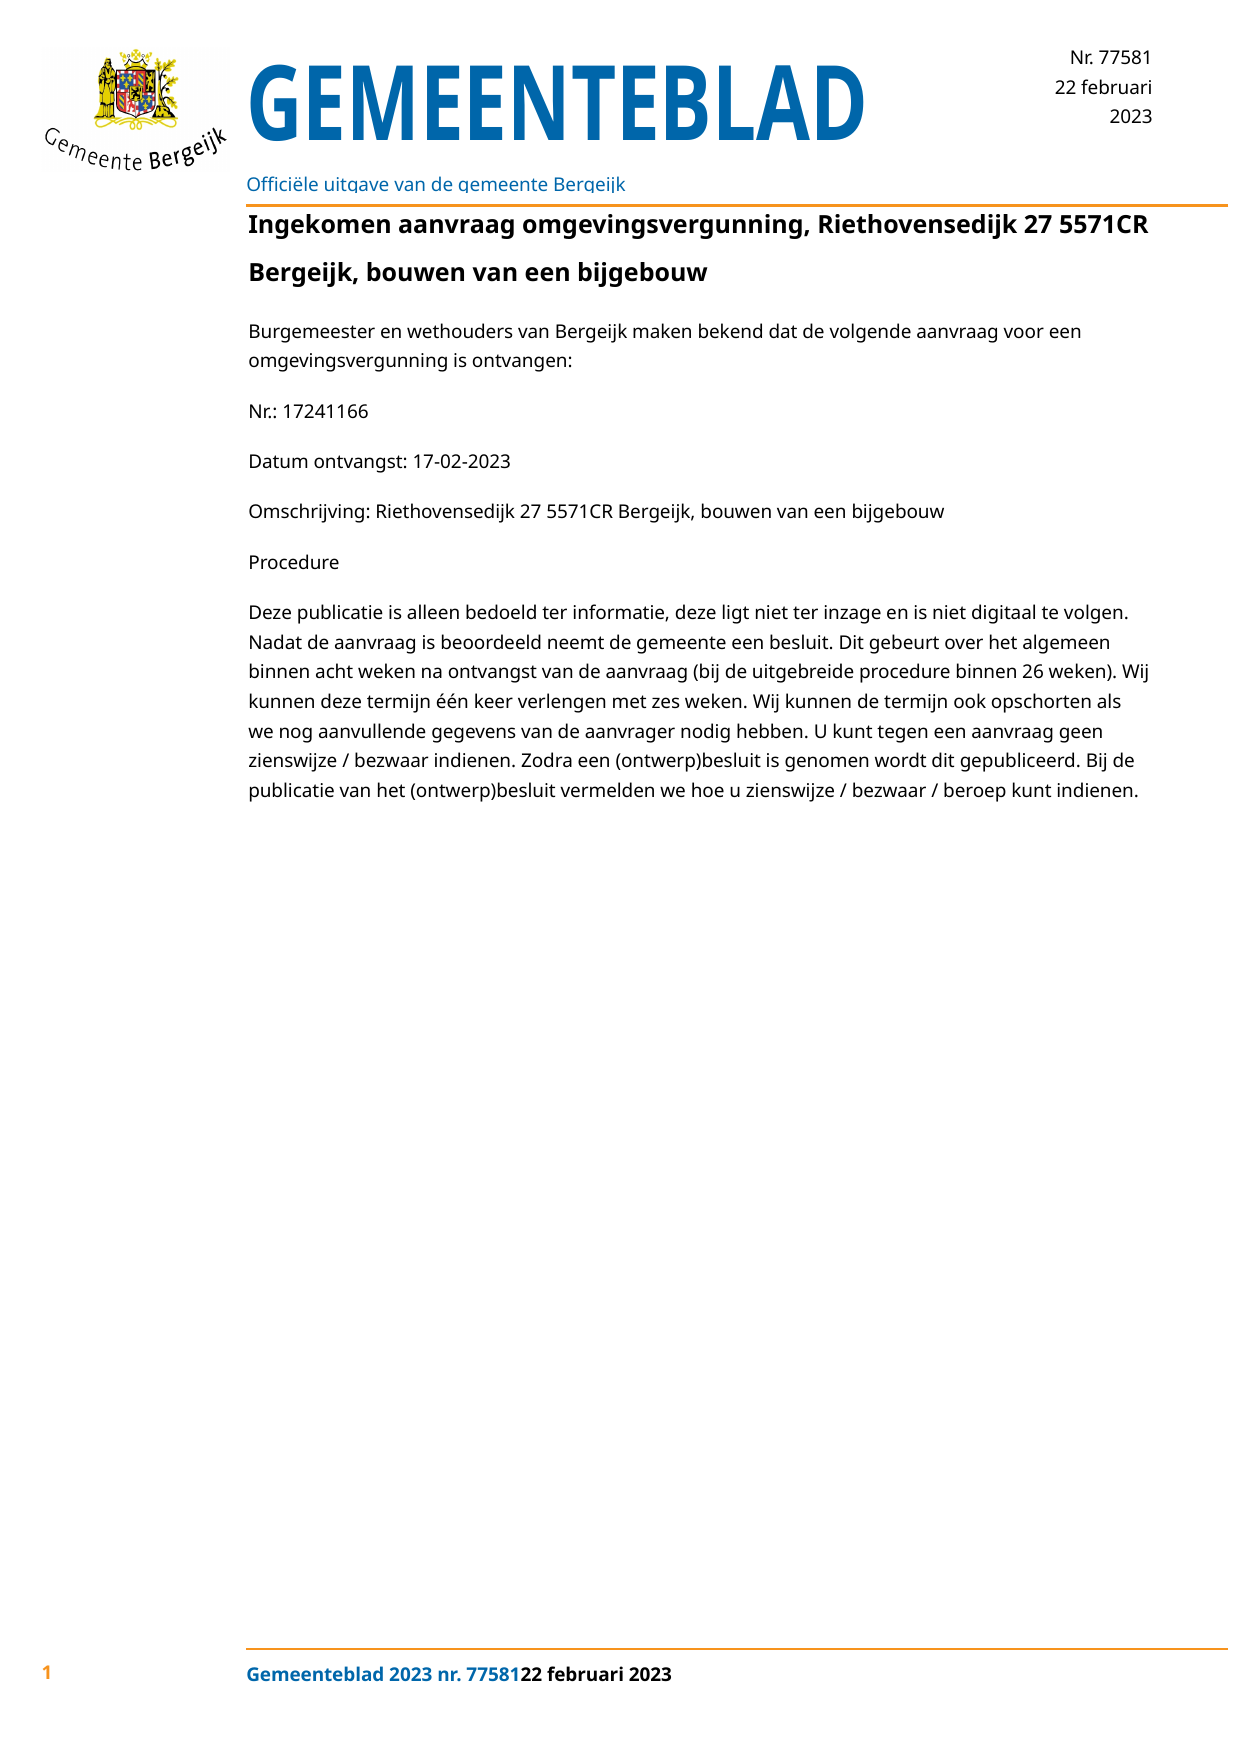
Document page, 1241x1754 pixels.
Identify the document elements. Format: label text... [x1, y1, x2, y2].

text Procedure [248, 549, 1152, 575]
text Nr.: 17241166 [248, 398, 1152, 424]
text Deze publicatie is alleen bedoeld ter informatie, deze ligt niet ter inzage en is niet digitaal te volgen. Nadat de aanvraag is beoordeeld neemt de gemeente een besluit. Dit gebeurt over het algemeen binnen acht weken na ontvangst van de aanvraag (bij de uitgebreide procedure binnen 26 weken). Wij kunnen deze termijn één keer verlengen met zes weken. Wij kunnen de termijn ook opschorten als we nog aanvullende gegevens van de aanvrager nodig hebben. U kunt tegen een aanvraag geen zienswijze / bezwaar indienen. Zodra een (ontwerp)besluit is genomen wordt dit gepubliceerd. Bij de publicatie van het (ontwerp)besluit vermelden we hoe u zienswijze / bezwaar / beroep kunt indienen. [248, 599, 1152, 803]
text Burgemeester en wethouders van Bergeijk maken bekend dat de volgende aanvraag voor een omgevingsvergunning is ontvangen: [248, 318, 1152, 373]
text Omschrijving: Riethovensedijk 27 5571CR Bergeijk, bouwen van een bijgebouw [248, 499, 1152, 524]
text Ingekomen aanvraag omgevingsvergunning, Riethovensedijk 27 5571CR Bergeijk, bouwen van een bijgebouw [248, 207, 1152, 288]
picture [41, 47, 231, 172]
text Datum ontvangst: 17-02-2023 [248, 448, 1152, 474]
